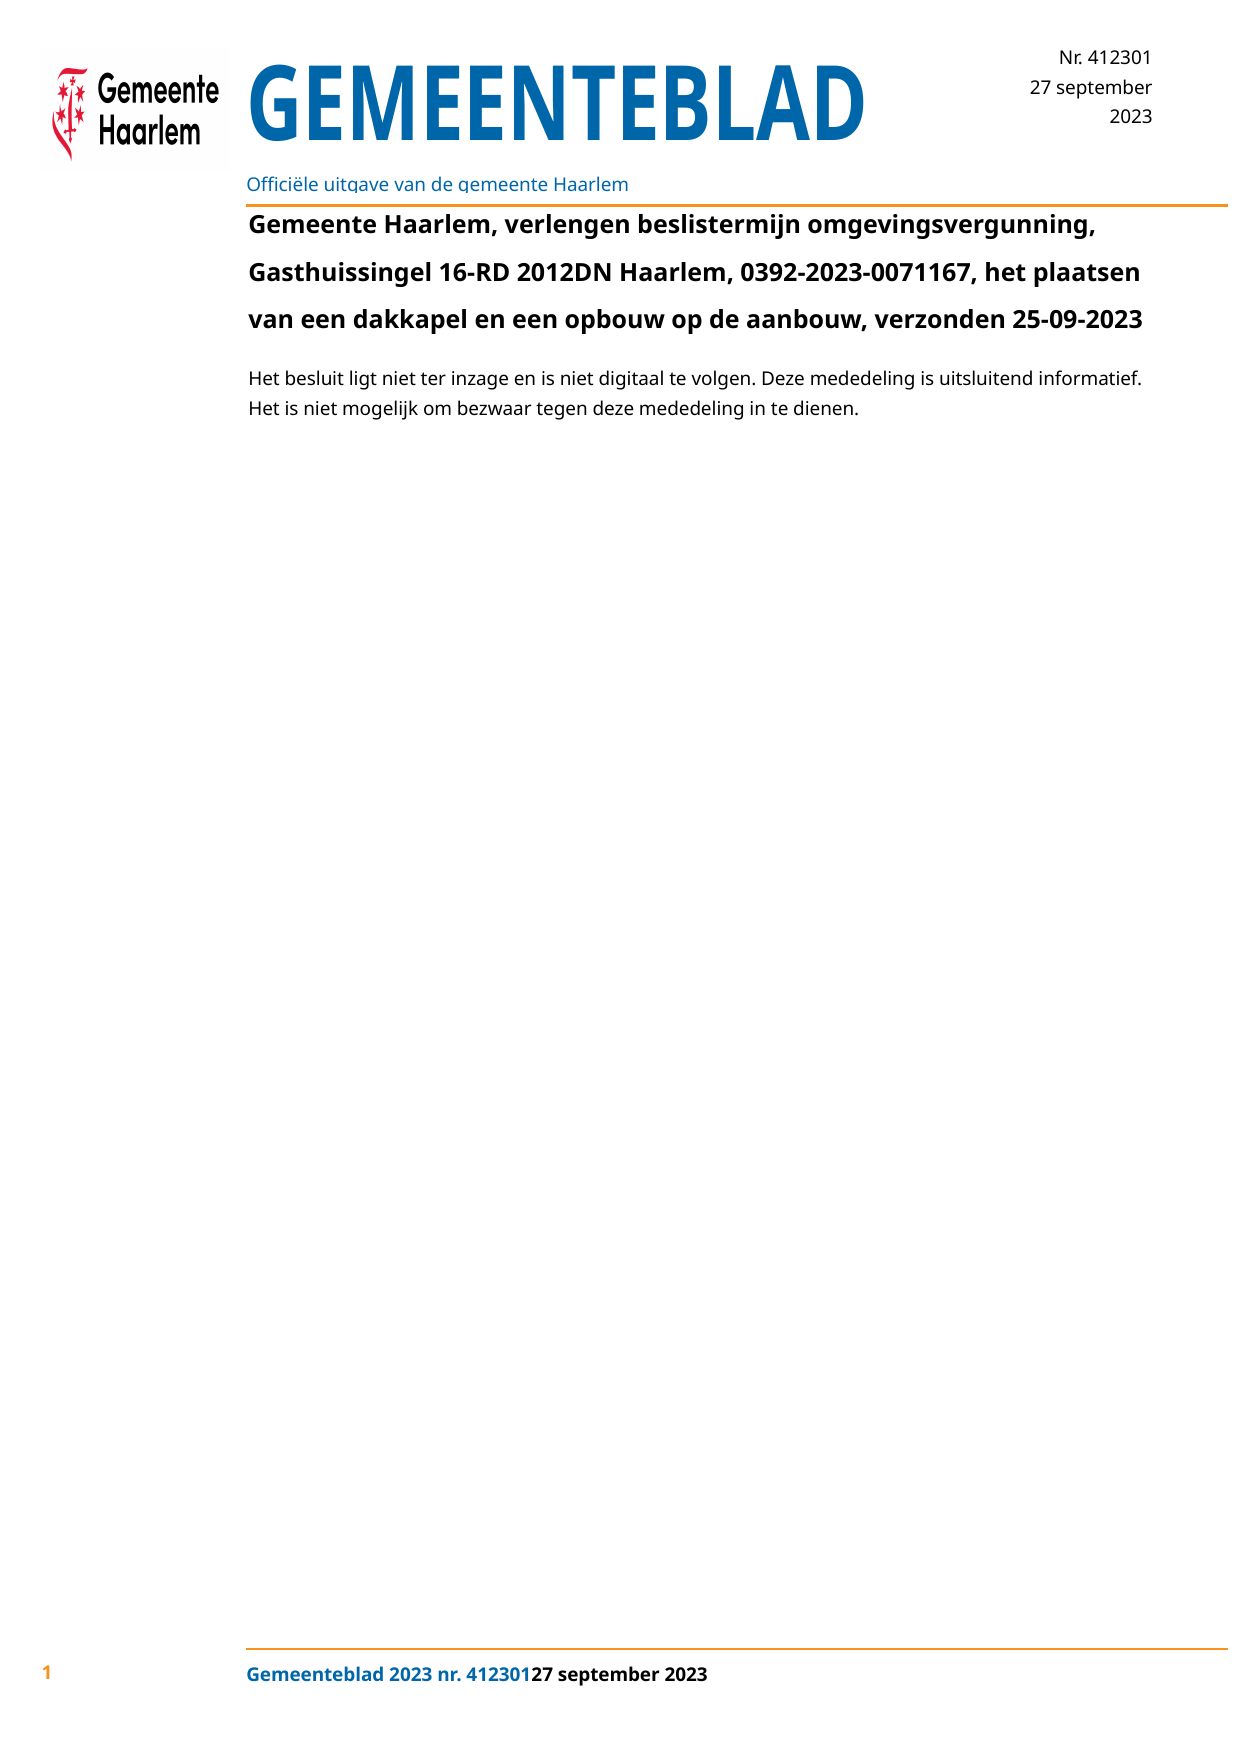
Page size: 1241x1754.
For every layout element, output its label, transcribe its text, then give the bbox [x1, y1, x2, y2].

text Gemeente Haarlem, verlengen beslistermijn omgevingsvergunning, Gasthuissingel 16-RD 2012DN Haarlem, 0392-2023-0071167, het plaatsen van een dakkapel en een opbouw op de aanbouw, verzonden 25-09-2023 [248, 207, 1152, 336]
text Het besluit ligt niet ter inzage en is niet digitaal te volgen. Deze mededeling is uitsluitend informatief. Het is niet mogelijk om bezwaar tegen deze mededeling in te dienen. [248, 366, 1152, 421]
picture [41, 47, 231, 172]
